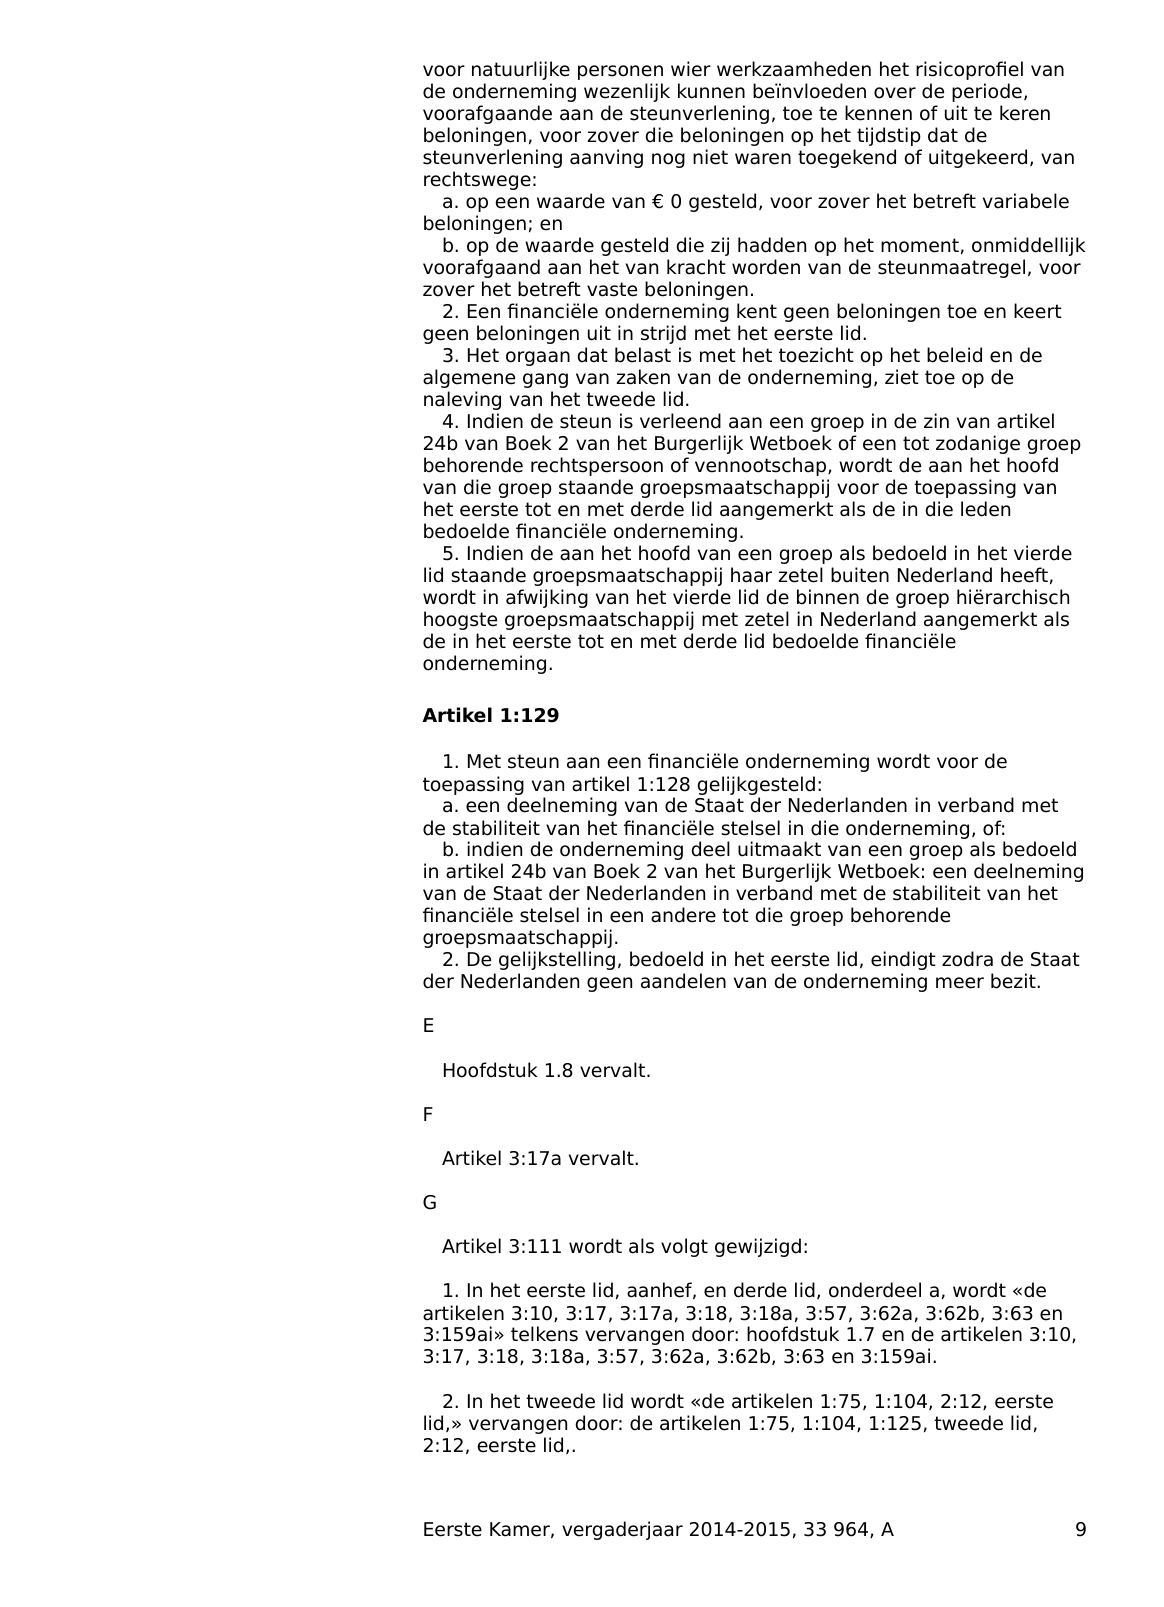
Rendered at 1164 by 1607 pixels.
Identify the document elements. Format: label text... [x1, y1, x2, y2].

text E [422, 1015, 1087, 1037]
text 4. Indien de steun is verleend aan een groep in de zin van artikel 24b van Boek 2 van het Burgerlijk Wetboek of een tot zodanige groep behorende rechtspersoon of vennootschap, wordt de aan het hoofd van die groep staande groepsmaatschappij voor de toepassing van het eerste tot en met derde lid aangemerkt als de in die leden bedoelde financiële onderneming. [422, 411, 1087, 543]
text a. op een waarde van € 0 gesteld, voor zover het betreft variabele beloningen; en [422, 191, 1087, 235]
text 1. Met steun aan een financiële onderneming wordt voor de toepassing van artikel 1:128 gelijkgesteld: [422, 751, 1087, 795]
text 2. Een financiële onderneming kent geen beloningen toe en keert geen beloningen uit in strijd met het eerste lid. [422, 301, 1087, 345]
subtitle Artikel 1:129 [422, 704, 1087, 726]
text Hoofdstuk 1.8 vervalt. [422, 1059, 1087, 1082]
text 5. Indien de aan het hoofd van een groep als bedoeld in het vierde lid staande groepsmaatschappij haar zetel buiten Nederland heeft, wordt in afwijking van het vierde lid de binnen de groep hiërarchisch hoogste groepsmaatschappij met zetel in Nederland aangemerkt als de in het eerste tot en met derde lid bedoelde financiële onderneming. [422, 543, 1087, 674]
text F [422, 1104, 1087, 1126]
text 2. In het tweede lid wordt «de artikelen 1:75, 1:104, 2:12, eerste lid,» vervangen door: de artikelen 1:75, 1:104, 1:125, tweede lid, 2:12, eerste lid,. [422, 1391, 1087, 1456]
text 1. In het eerste lid, aanhef, en derde lid, onderdeel a, wordt «de artikelen 3:10, 3:17, 3:17a, 3:18, 3:18a, 3:57, 3:62a, 3:62b, 3:63 en 3:159ai» telkens vervangen door: hoofdstuk 1.7 en de artikelen 3:10, 3:17, 3:18, 3:18a, 3:57, 3:62a, 3:62b, 3:63 en 3:159ai. [422, 1280, 1087, 1368]
text voor natuurlijke personen wier werkzaamheden het risicoprofiel van de onderneming wezenlijk kunnen beïnvloeden over de periode, voorafgaande aan de steunverlening, toe te kennen of uit te keren beloningen, voor zover die beloningen op het tijdstip dat de steunverlening aanving nog niet waren toegekend of uitgekeerd, van rechtswege: [422, 59, 1087, 191]
text G [422, 1192, 1087, 1214]
text Artikel 3:17a vervalt. [422, 1148, 1087, 1170]
text 3. Het orgaan dat belast is met het toezicht op het beleid en de algemene gang van zaken van de onderneming, ziet toe op de naleving van het tweede lid. [422, 345, 1087, 411]
text b. op de waarde gesteld die zij hadden op het moment, onmiddellijk voorafgaand aan het van kracht worden van de steunmaatregel, voor zover het betreft vaste beloningen. [422, 235, 1087, 301]
text 2. De gelijkstelling, bedoeld in het eerste lid, eindigt zodra de Staat der Nederlanden geen aandelen van de onderneming meer bezit. [422, 949, 1087, 993]
text Artikel 3:111 wordt als volgt gewijzigd: [422, 1236, 1087, 1258]
text b. indien de onderneming deel uitmaakt van een groep als bedoeld in artikel 24b van Boek 2 van het Burgerlijk Wetboek: een deelneming van de Staat der Nederlanden in verband met de stabiliteit van het financiële stelsel in een andere tot die groep behorende groepsmaatschappij. [422, 839, 1087, 949]
text a. een deelneming van de Staat der Nederlanden in verband met de stabiliteit van het financiële stelsel in die onderneming, of: [422, 795, 1087, 839]
